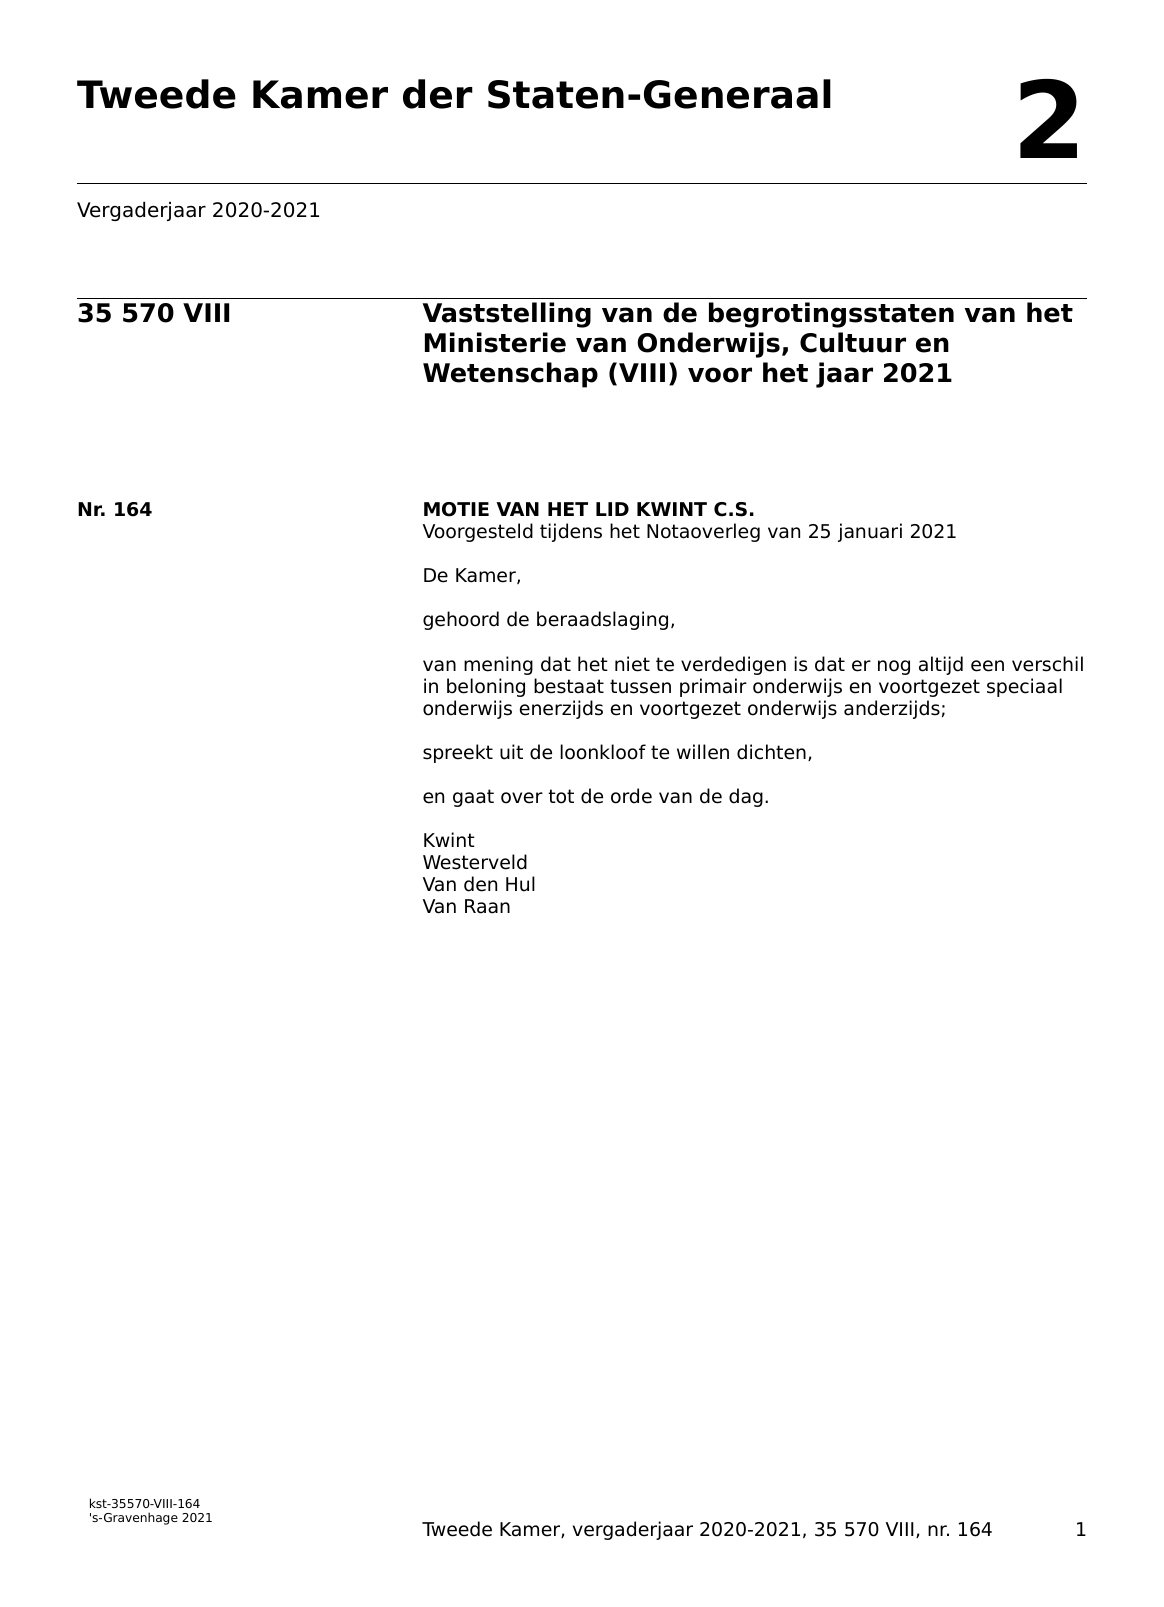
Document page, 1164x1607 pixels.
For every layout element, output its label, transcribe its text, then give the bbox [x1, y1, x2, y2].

table_cell Vergaderjaar 2020-2021 [77, 184, 1087, 298]
text Van Raan [422, 896, 1087, 918]
text 's-Gravenhage 2021 [88, 1511, 323, 1525]
text spreekt uit de loonkloof te willen dichten, [422, 742, 1087, 764]
text gehoord de beraadslaging, [422, 609, 1087, 631]
subtitle Nr. 164 MOTIE VAN HET LID KWINT C.S. [77, 499, 1087, 521]
text kst-35570-VIII-164 [88, 1497, 323, 1511]
subtitle 35 570 VIII Vaststelling van de begrotingsstaten van het Ministerie van Onderwijs, Cultuur en Wetenschap (VIII) voor het jaar 2021 [77, 299, 1087, 388]
text Westerveld [422, 852, 1087, 874]
table_header Tweede Kamer der Staten-Generaal [77, 59, 886, 183]
text De Kamer, [422, 565, 1087, 587]
text Voorgesteld tijdens het Notaoverleg van 25 januari 2021 [422, 521, 1087, 543]
table_header 2 [886, 59, 1087, 183]
text Kwint [422, 830, 1087, 852]
text van mening dat het niet te verdedigen is dat er nog altijd een verschil in beloning bestaat tussen primair onderwijs en voortgezet speciaal onderwijs enerzijds en voortgezet onderwijs anderzijds; [422, 653, 1087, 719]
text en gaat over tot de orde van de dag. [422, 786, 1087, 808]
text Van den Hul [422, 874, 1087, 896]
